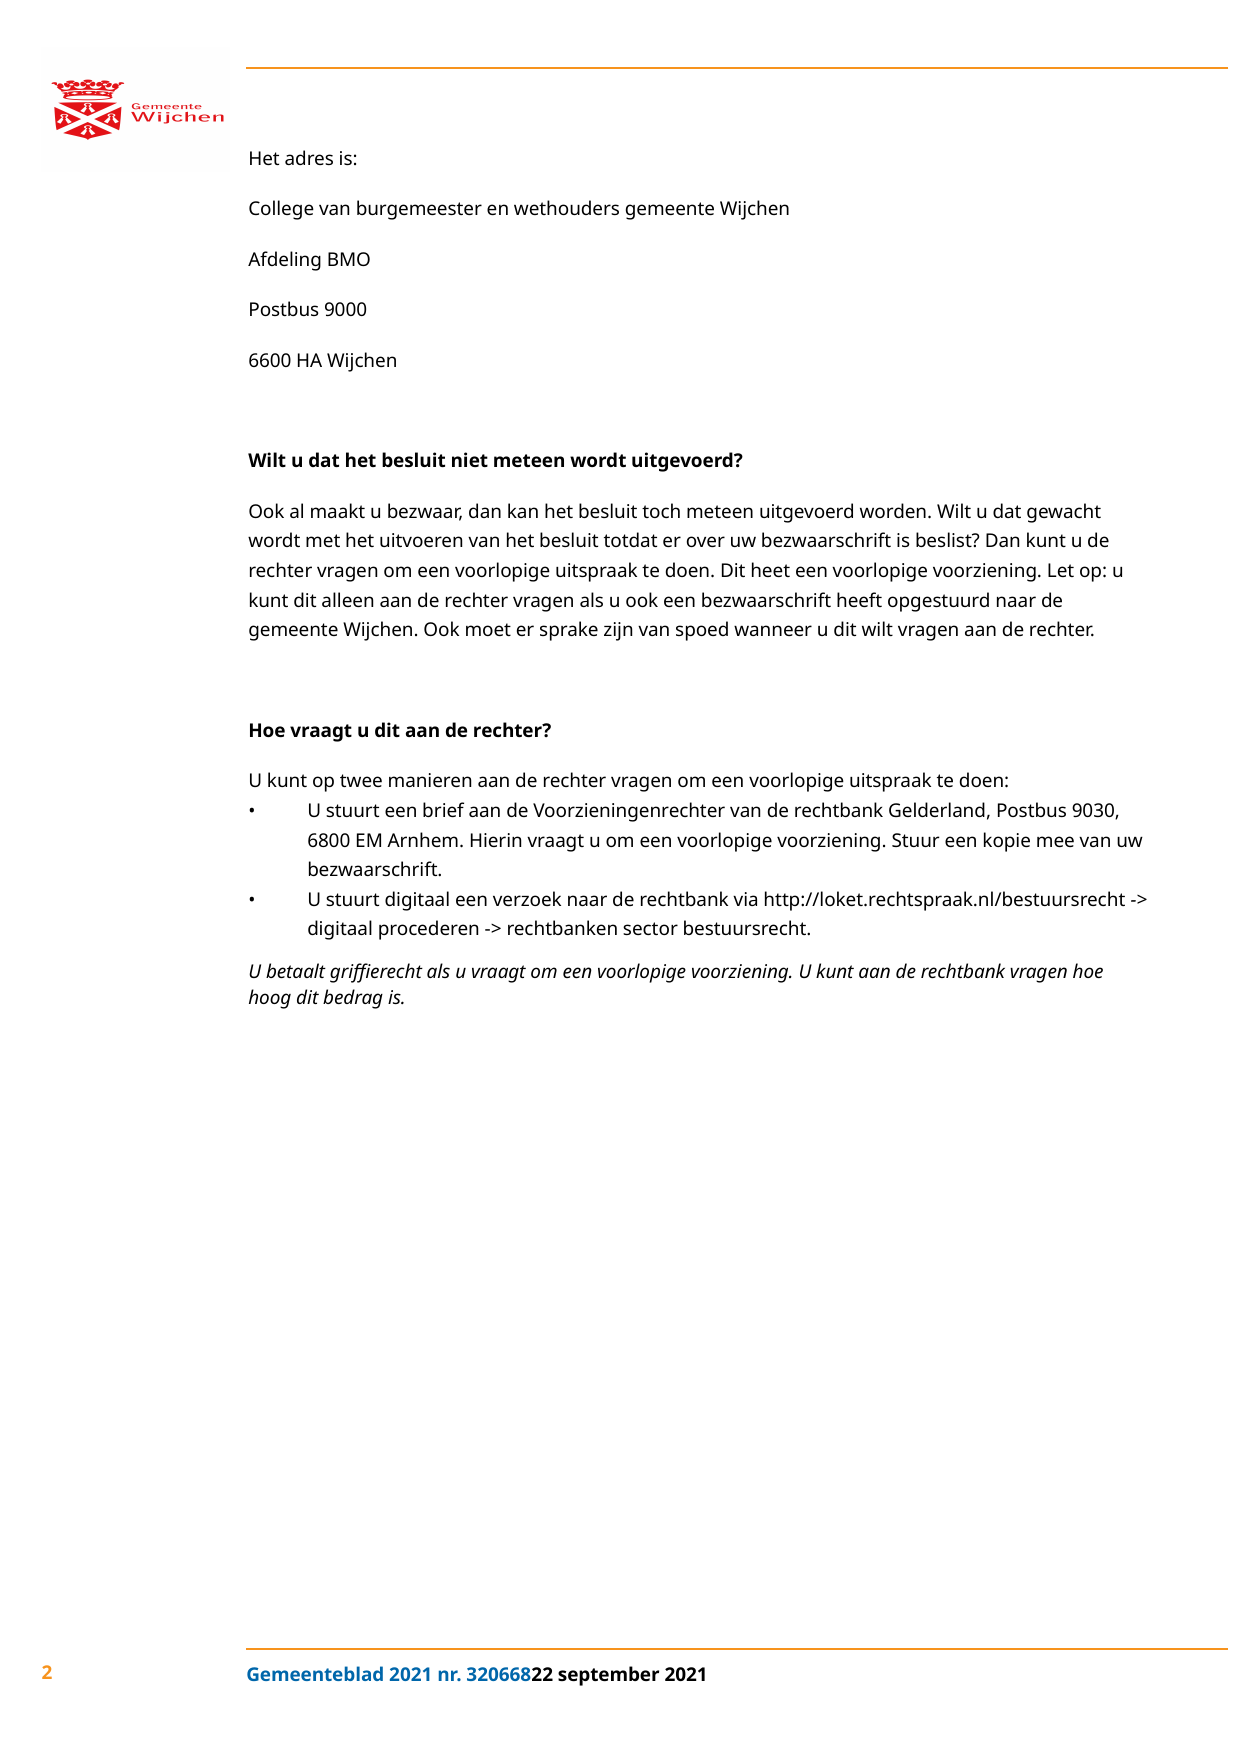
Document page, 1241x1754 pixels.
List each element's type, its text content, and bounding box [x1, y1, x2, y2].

text College van burgemeester en wethouders gemeente Wijchen [248, 196, 1152, 221]
list U stuurt digitaal een verzoek naar de rechtbank via http://loket.rechtspraak.nl/bestuursrecht -> digitaal procederen -> rechtbanken sector bestuursrecht. [248, 886, 1152, 941]
text Hoe vraagt u dit aan de rechter? [248, 717, 1152, 743]
text U kunt op twee manieren aan de rechter vragen om een voorlopige uitspraak te doen: [248, 768, 1152, 793]
text 6600 HA Wijchen [248, 347, 1152, 373]
text Afdeling BMO [248, 246, 1152, 272]
text Het adres is: [248, 145, 1152, 171]
text Postbus 9000 [248, 296, 1152, 322]
list U stuurt een brief aan de Voorzieningenrechter van de rechtbank Gelderland, Postbus 9030, 6800 EM Arnhem. Hierin vraagt u om een voorlopige voorziening. Stuur een kopie mee van uw bezwaarschrift. [248, 797, 1152, 882]
text Wilt u dat het besluit niet meteen wordt uitgevoerd? [248, 448, 1152, 473]
picture [41, 47, 231, 172]
text U betaalt griffierecht als u vraagt om een voorlopige voorziening. U kunt aan de rechtbank vragen hoe hoog dit bedrag is. [248, 959, 1152, 1010]
text Ook al maakt u bezwaar, dan kan het besluit toch meteen uitgevoerd worden. Wilt u dat gewacht wordt met het uitvoeren van het besluit totdat er over uw bezwaarschrift is beslist? Dan kunt u de rechter vragen om een voorlopige uitspraak te doen. Dit heet een voorlopige voorziening. Let op: u kunt dit alleen aan de rechter vragen als u ook een bezwaarschrift heeft opgestuurd naar de gemeente Wijchen. Ook moet er sprake zijn van spoed wanneer u dit wilt vragen aan de rechter. [248, 498, 1152, 642]
